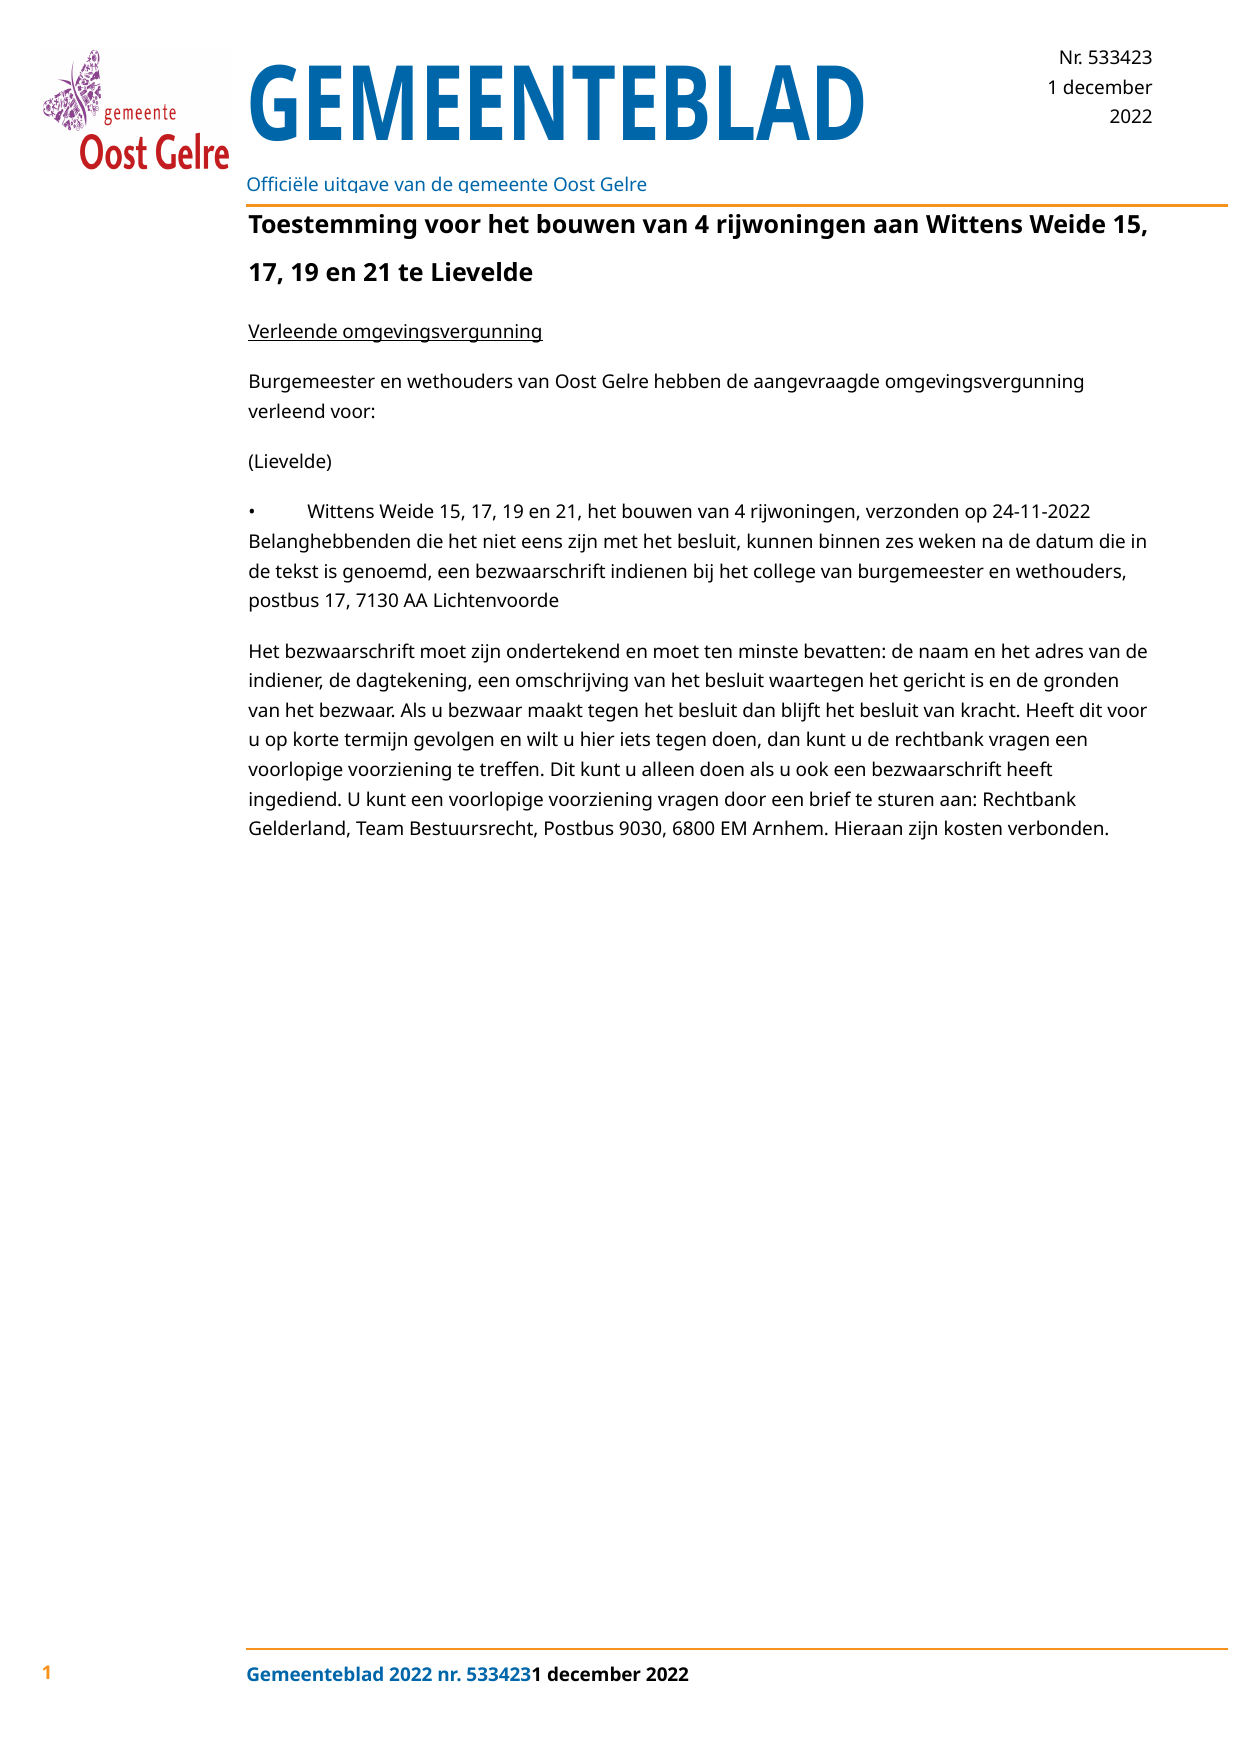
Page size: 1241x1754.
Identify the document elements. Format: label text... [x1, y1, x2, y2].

text Het bezwaarschrift moet zijn ondertekend en moet ten minste bevatten: de naam en het adres van de indiener, de dagtekening, een omschrijving van het besluit waartegen het gericht is en de gronden van het bezwaar. Als u bezwaar maakt tegen het besluit dan blijft het besluit van kracht. Heeft dit voor u op korte termijn gevolgen en wilt u hier iets tegen doen, dan kunt u de rechtbank vragen een voorlopige voorziening te treffen. Dit kunt u alleen doen als u ook een bezwaarschrift heeft ingediend. U kunt een voorlopige voorziening vragen door een brief te sturen aan: Rechtbank Gelderland, Team Bestuursrecht, Postbus 9030, 6800 EM Arnhem. Hieraan zijn kosten verbonden. [248, 638, 1152, 841]
text Burgemeester en wethouders van Oost Gelre hebben de aangevraagde omgevingsvergunning verleend voor: [248, 368, 1152, 424]
picture [41, 47, 231, 172]
list Wittens Weide 15, 17, 19 en 21, het bouwen van 4 rijwoningen, verzonden op 24-11-2022 [248, 499, 1152, 524]
text (Lievelde) [248, 448, 1152, 474]
text Belanghebbenden die het niet eens zijn met het besluit, kunnen binnen zes weken na de datum die in de tekst is genoemd, een bezwaarschrift indienen bij het college van burgemeester en wethouders, postbus 17, 7130 AA Lichtenvoorde [248, 528, 1152, 613]
text Toestemming voor het bouwen van 4 rijwoningen aan Wittens Weide 15, 17, 19 en 21 te Lievelde [248, 207, 1152, 288]
text Verleende omgevingsvergunning [248, 318, 1152, 344]
